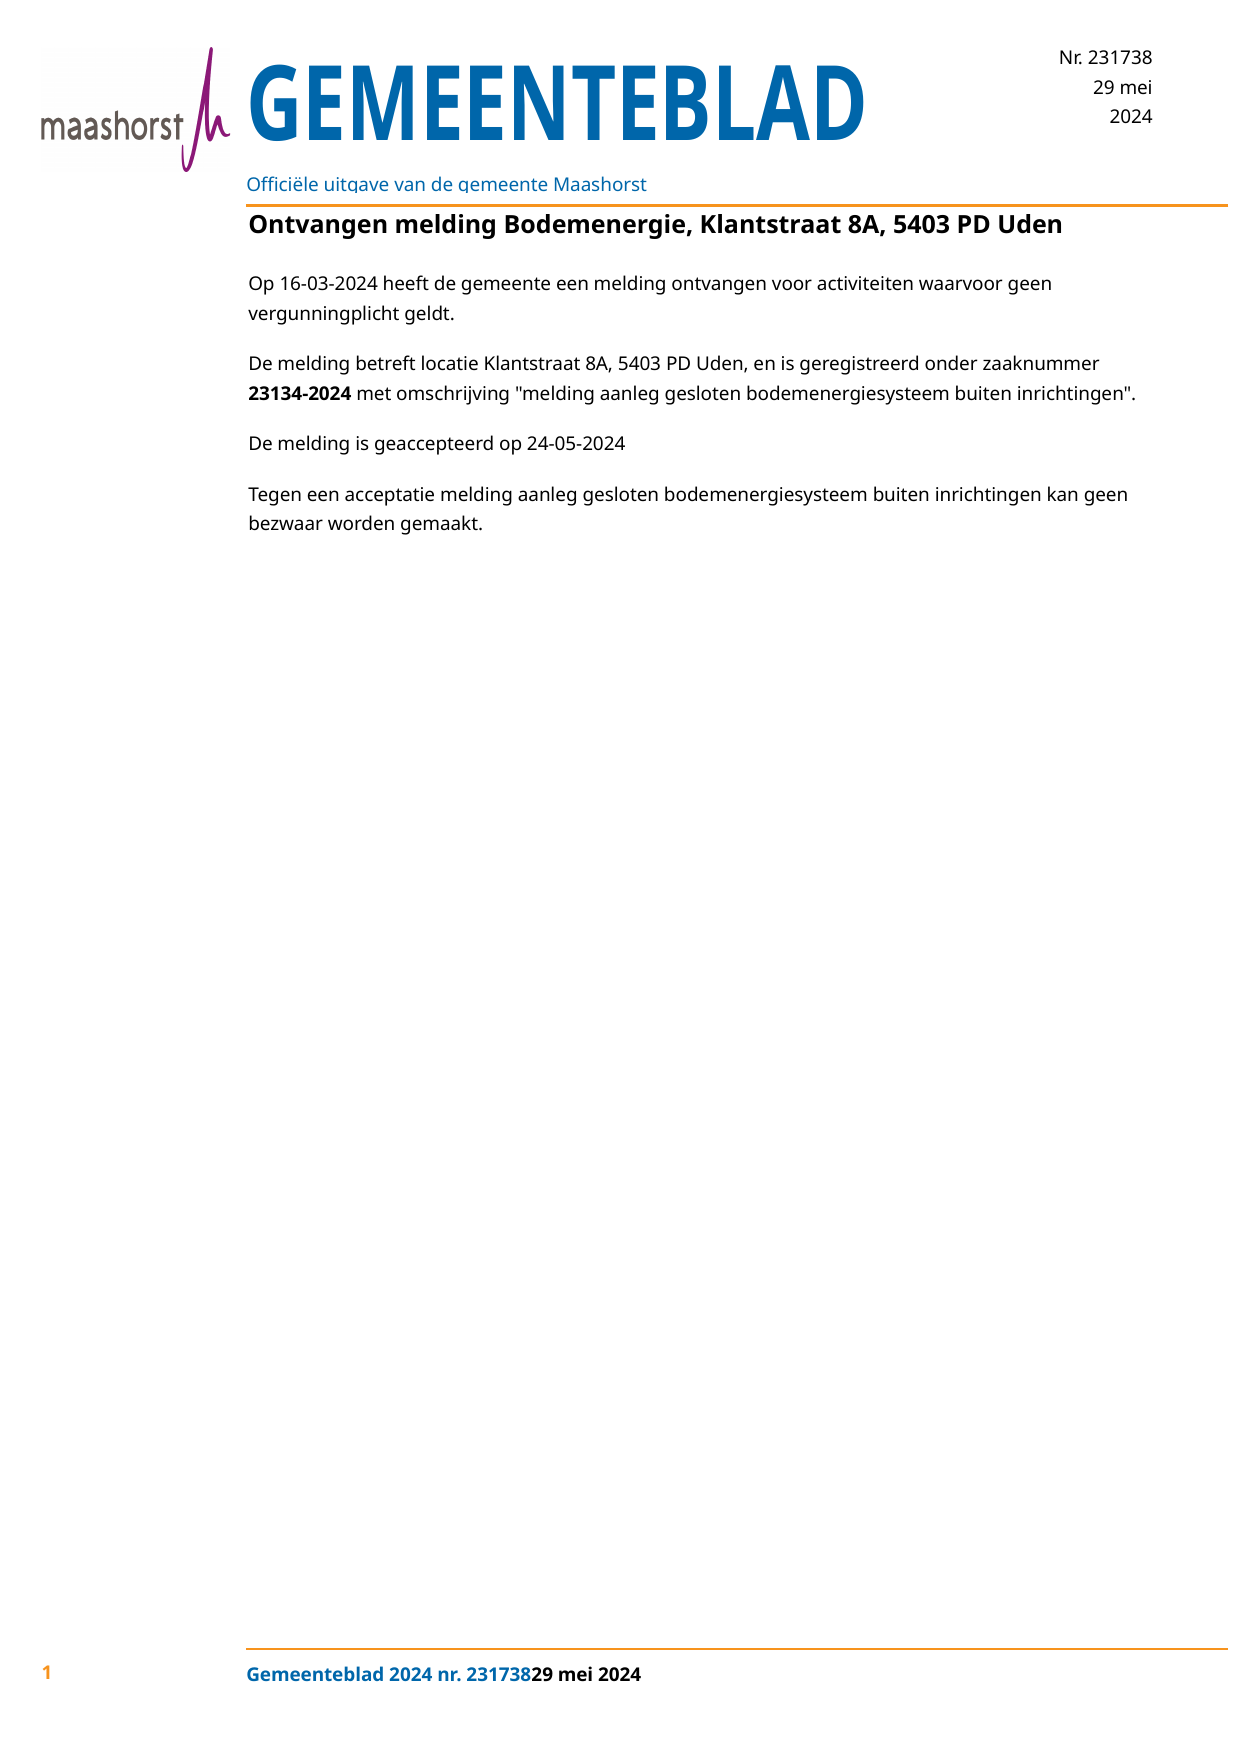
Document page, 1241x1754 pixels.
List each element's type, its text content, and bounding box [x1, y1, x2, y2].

text De melding betreft locatie Klantstraat 8A, 5403 PD Uden, en is geregistreerd onder zaaknummer 23134-2024 met omschrijving "melding aanleg gesloten bodemenergiesysteem buiten inrichtingen". [248, 350, 1152, 406]
picture [41, 47, 231, 172]
text Tegen een acceptatie melding aanleg gesloten bodemenergiesysteem buiten inrichtingen kan geen bezwaar worden gemaakt. [248, 481, 1152, 536]
text Op 16-03-2024 heeft de gemeente een melding ontvangen voor activiteiten waarvoor geen vergunningplicht geldt. [248, 270, 1152, 326]
text De melding is geaccepteerd op 24-05-2024 [248, 430, 1152, 456]
text Ontvangen melding Bodemenergie, Klantstraat 8A, 5403 PD Uden [248, 207, 1152, 241]
